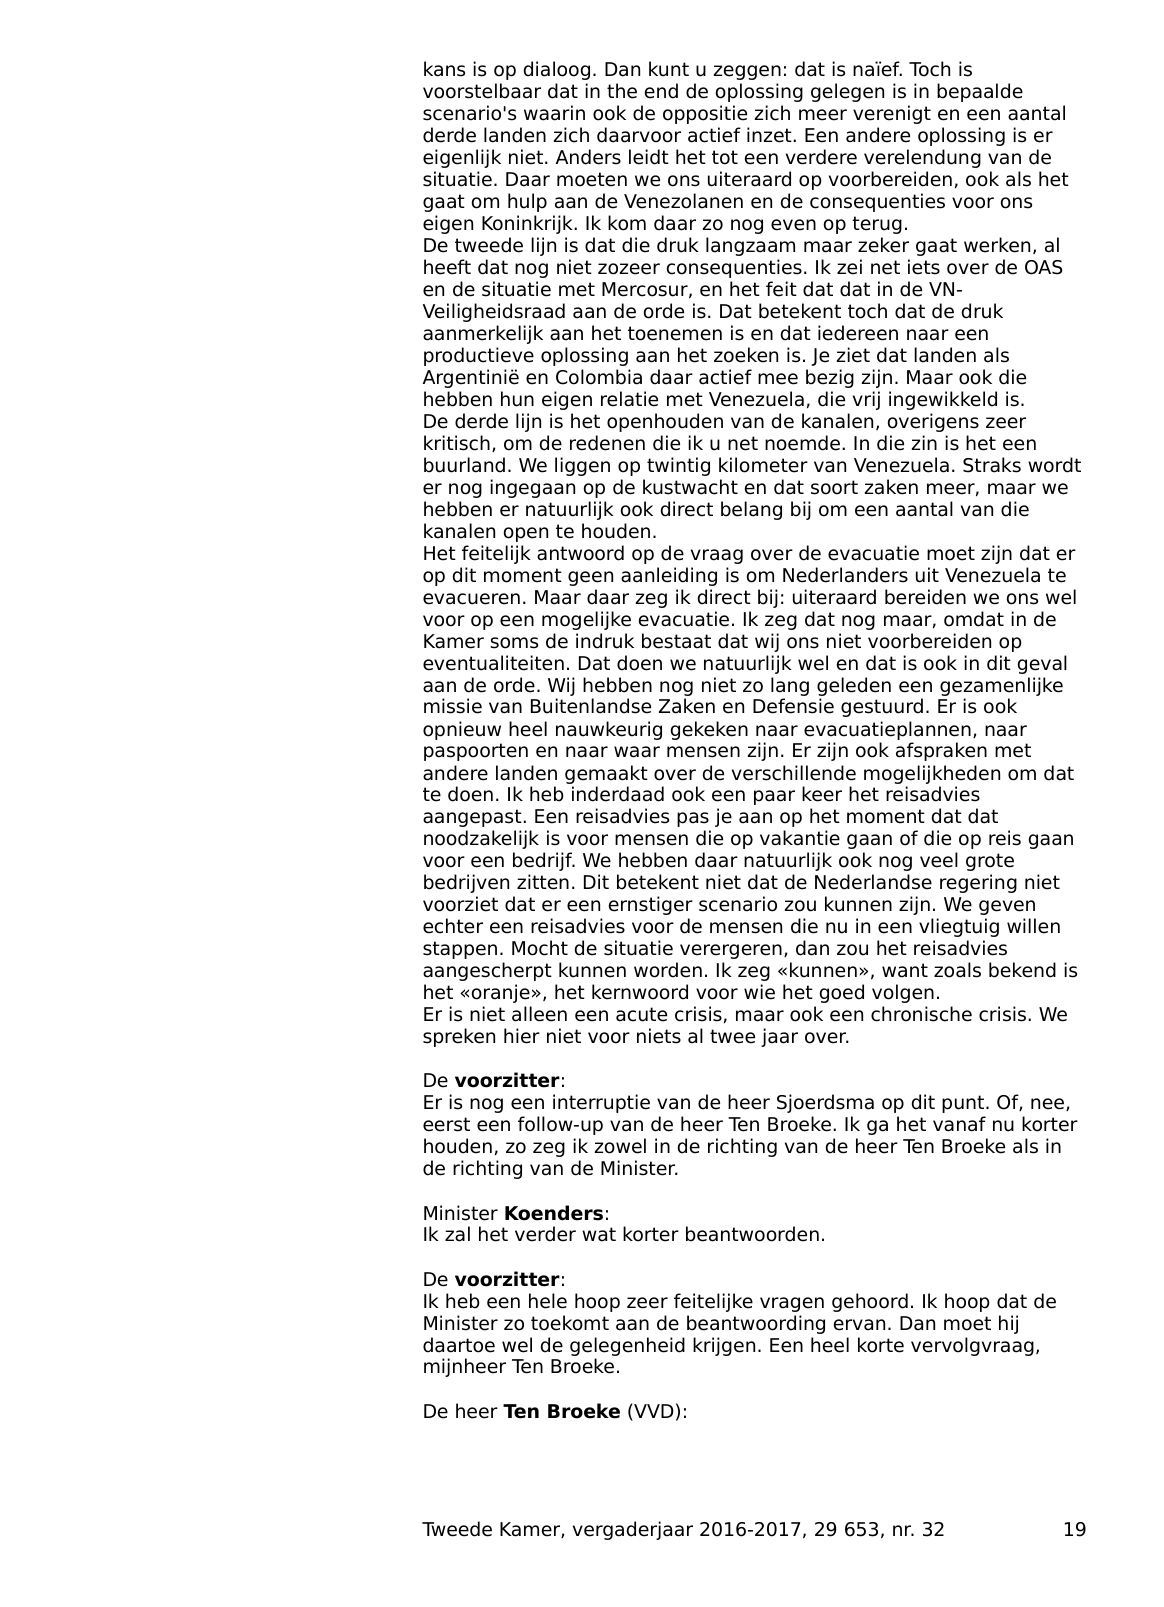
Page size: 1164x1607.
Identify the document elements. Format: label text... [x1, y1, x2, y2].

text Er is niet alleen een acute crisis, maar ook een chronische crisis. We spreken hier niet voor niets al twee jaar over. [422, 1004, 1087, 1048]
text De derde lijn is het openhouden van de kanalen, overigens zeer kritisch, om de redenen die ik u net noemde. In die zin is het een buurland. We liggen op twintig kilometer van Venezuela. Straks wordt er nog ingegaan op de kustwacht en dat soort zaken meer, maar we hebben er natuurlijk ook direct belang bij om een aantal van die kanalen open te houden. [422, 411, 1087, 543]
text De voorzitter: [422, 1268, 1087, 1291]
text De voorzitter: [422, 1070, 1087, 1092]
text Ik heb een hele hoop zeer feitelijke vragen gehoord. Ik hoop dat de Minister zo toekomt aan de beantwoording ervan. Dan moet hij daartoe wel de gelegenheid krijgen. Een heel korte vervolgvraag, mijnheer Ten Broeke. [422, 1291, 1087, 1378]
text De tweede lijn is dat die druk langzaam maar zeker gaat werken, al heeft dat nog niet zozeer consequenties. Ik zei net iets over de OAS en de situatie met Mercosur, en het feit dat dat in de VN-Veiligheidsraad aan de orde is. Dat betekent toch dat de druk aanmerkelijk aan het toenemen is en dat iedereen naar een productieve oplossing aan het zoeken is. Je ziet dat landen als Argentinië en Colombia daar actief mee bezig zijn. Maar ook die hebben hun eigen relatie met Venezuela, die vrij ingewikkeld is. [422, 235, 1087, 411]
text Minister Koenders: [422, 1202, 1087, 1224]
text Ik zal het verder wat korter beantwoorden. [422, 1224, 1087, 1246]
text Er is nog een interruptie van de heer Sjoerdsma op dit punt. Of, nee, eerst een follow-up van de heer Ten Broeke. Ik ga het vanaf nu korter houden, zo zeg ik zowel in de richting van de heer Ten Broeke als in de richting van de Minister. [422, 1092, 1087, 1180]
text kans is op dialoog. Dan kunt u zeggen: dat is naïef. Toch is voorstelbaar dat in the end de oplossing gelegen is in bepaalde scenario's waarin ook de oppositie zich meer verenigt en een aantal derde landen zich daarvoor actief inzet. Een andere oplossing is er eigenlijk niet. Anders leidt het tot een verdere verelendung van de situatie. Daar moeten we ons uiteraard op voorbereiden, ook als het gaat om hulp aan de Venezolanen en de consequenties voor ons eigen Koninkrijk. Ik kom daar zo nog even op terug. [422, 59, 1087, 235]
text Het feitelijk antwoord op de vraag over de evacuatie moet zijn dat er op dit moment geen aanleiding is om Nederlanders uit Venezuela te evacueren. Maar daar zeg ik direct bij: uiteraard bereiden we ons wel voor op een mogelijke evacuatie. Ik zeg dat nog maar, omdat in de Kamer soms de indruk bestaat dat wij ons niet voorbereiden op eventualiteiten. Dat doen we natuurlijk wel en dat is ook in dit geval aan de orde. Wij hebben nog niet zo lang geleden een gezamenlijke missie van Buitenlandse Zaken en Defensie gestuurd. Er is ook opnieuw heel nauwkeurig gekeken naar evacuatieplannen, naar paspoorten en naar waar mensen zijn. Er zijn ook afspraken met andere landen gemaakt over de verschillende mogelijkheden om dat te doen. Ik heb inderdaad ook een paar keer het reisadvies aangepast. Een reisadvies pas je aan op het moment dat dat noodzakelijk is voor mensen die op vakantie gaan of die op reis gaan voor een bedrijf. We hebben daar natuurlijk ook nog veel grote bedrijven zitten. Dit betekent niet dat de Nederlandse regering niet voorziet dat er een ernstiger scenario zou kunnen zijn. We geven echter een reisadvies voor de mensen die nu in een vliegtuig willen stappen. Mocht de situatie verergeren, dan zou het reisadvies aangescherpt kunnen worden. Ik zeg «kunnen», want zoals bekend is het «oranje», het kernwoord voor wie het goed volgen. [422, 543, 1087, 1004]
text De heer Ten Broeke (VVD): [422, 1401, 1087, 1423]
